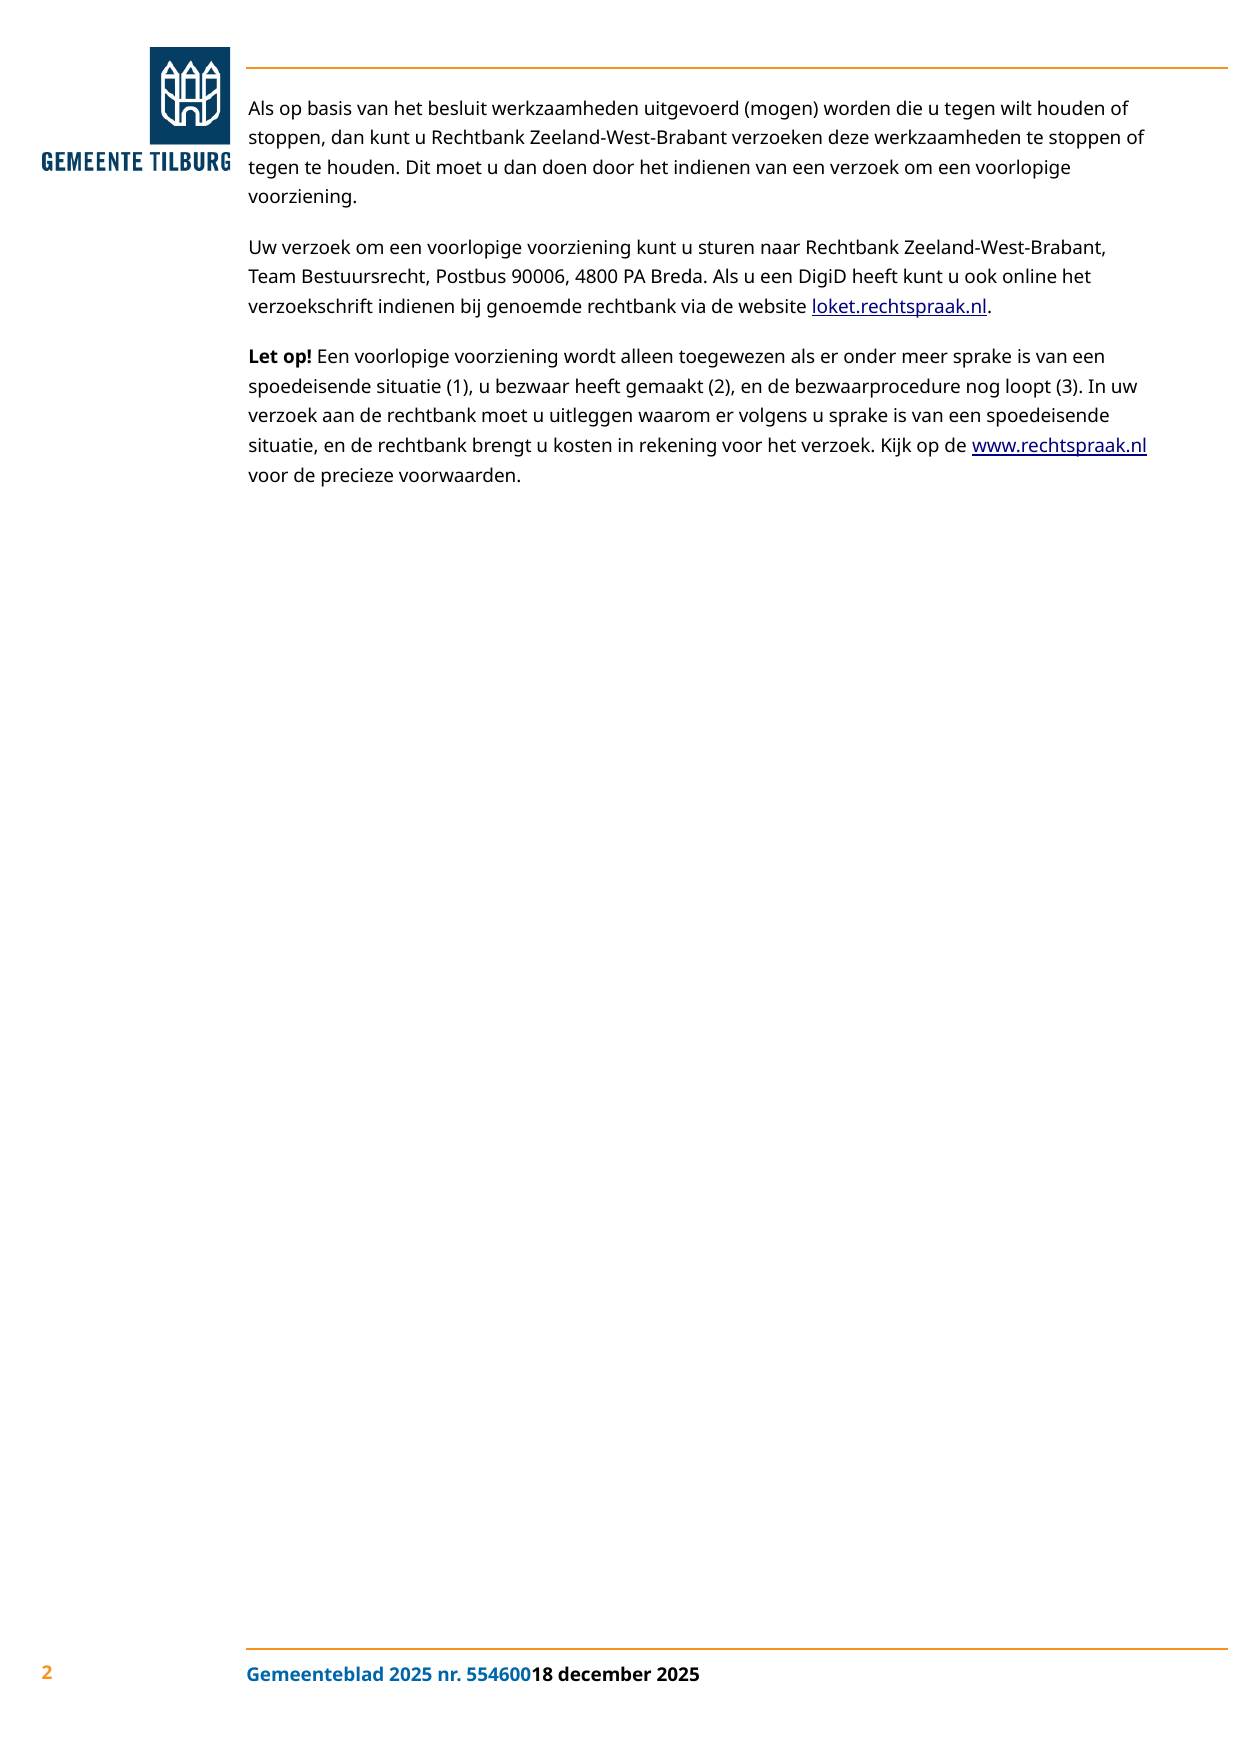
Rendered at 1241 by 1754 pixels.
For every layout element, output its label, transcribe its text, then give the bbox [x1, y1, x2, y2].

picture [41, 47, 231, 172]
text Als op basis van het besluit werkzaamheden uitgevoerd (mogen) worden die u tegen wilt houden of stoppen, dan kunt u Rechtbank Zeeland-West-Brabant verzoeken deze werkzaamheden te stoppen of tegen te houden. Dit moet u dan doen door het indienen van een verzoek om een voorlopige voorziening. [248, 95, 1152, 209]
text Let op! Een voorlopige voorziening wordt alleen toegewezen als er onder meer sprake is van een spoedeisende situatie (1), u bezwaar heeft gemaakt (2), en de bezwaarprocedure nog loopt (3). In uw verzoek aan de rechtbank moet u uitleggen waarom er volgens u sprake is van een spoedeisende situatie, en de rechtbank brengt u kosten in rekening voor het verzoek. Kijk op de www.rechtspraak.nl voor de precieze voorwaarden. [248, 343, 1152, 488]
text Uw verzoek om een voorlopige voorziening kunt u sturen naar Rechtbank Zeeland-West-Brabant, Team Bestuursrecht, Postbus 90006, 4800 PA Breda. Als u een DigiD heeft kunt u ook online het verzoekschrift indienen bij genoemde rechtbank via de website loket.rechtspraak.nl. [248, 234, 1152, 319]
